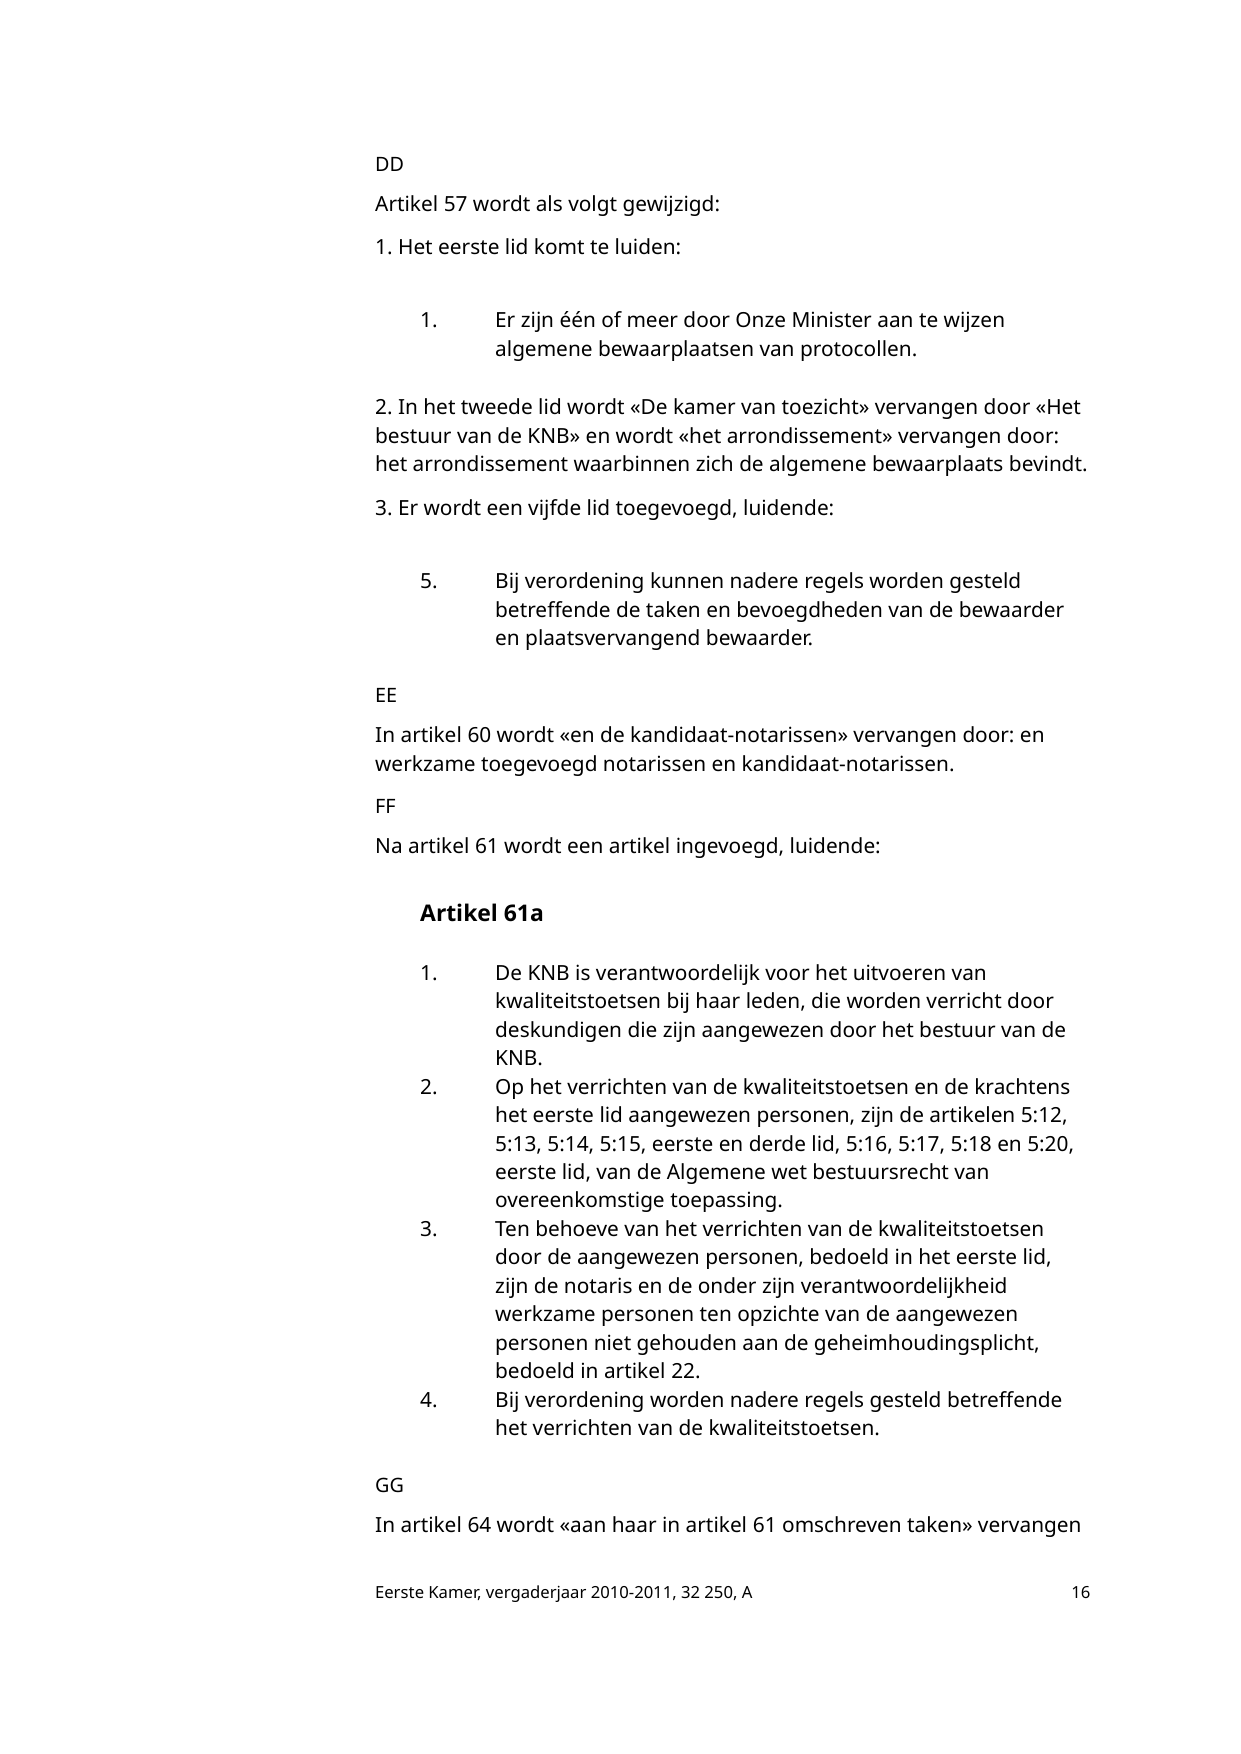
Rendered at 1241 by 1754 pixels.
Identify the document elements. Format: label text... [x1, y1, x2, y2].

text GG [375, 1472, 1090, 1498]
text FF [375, 792, 1090, 819]
text Artikel 57 wordt als volgt gewijzigd: [375, 189, 1090, 217]
list Op het verrichten van de kwaliteitstoetsen en de krachtens het eerste lid aangewezen personen, zijn de artikelen 5:12, 5:13, 5:14, 5:15, eerste en derde lid, 5:16, 5:17, 5:18 en 5:20, eerste lid, van de Algemene wet bestuursrecht van overeenkomstige toepassing. [420, 1072, 1090, 1214]
list De KNB is verantwoordelijk voor het uitvoeren van kwaliteitstoetsen bij haar leden, die worden verricht door deskundigen die zijn aangewezen door het bestuur van de KNB. [420, 958, 1090, 1072]
subtitle Artikel 61a [420, 897, 1090, 928]
list Bij verordening worden nadere regels gesteld betreffende het verrichten van de kwaliteitstoetsen. [420, 1385, 1090, 1442]
list Er zijn één of meer door Onze Minister aan te wijzen algemene bewaarplaatsen van protocollen. [420, 306, 1090, 362]
text 3. Er wordt een vijfde lid toegevoegd, luidende: [375, 493, 1090, 521]
list Ten behoeve van het verrichten van de kwaliteitstoetsen door de aangewezen personen, bedoeld in het eerste lid, zijn de notaris en de onder zijn verantwoordelijkheid werkzame personen ten opzichte van de aangewezen personen niet gehouden aan de geheimhoudingsplicht, bedoeld in artikel 22. [420, 1214, 1090, 1385]
list Bij verordening kunnen nadere regels worden gesteld betreffende de taken en bevoegdheden van de bewaarder en plaatsvervangend bewaarder. [420, 566, 1090, 652]
text DD [375, 150, 1090, 177]
text Na artikel 61 wordt een artikel ingevoegd, luidende: [375, 831, 1090, 859]
text 1. Het eerste lid komt te luiden: [375, 232, 1090, 261]
text 2. In het tweede lid wordt «De kamer van toezicht» vervangen door «Het bestuur van de KNB» en wordt «het arrondissement» vervangen door: het arrondissement waarbinnen zich de algemene bewaarplaats bevindt. [375, 392, 1090, 478]
text In artikel 64 wordt «aan haar in artikel 61 omschreven taken» vervangen [375, 1510, 1090, 1539]
text EE [375, 682, 1090, 708]
text In artikel 60 wordt «en de kandidaat-notarissen» vervangen door: en werkzame toegevoegd notarissen en kandidaat-notarissen. [375, 720, 1090, 777]
